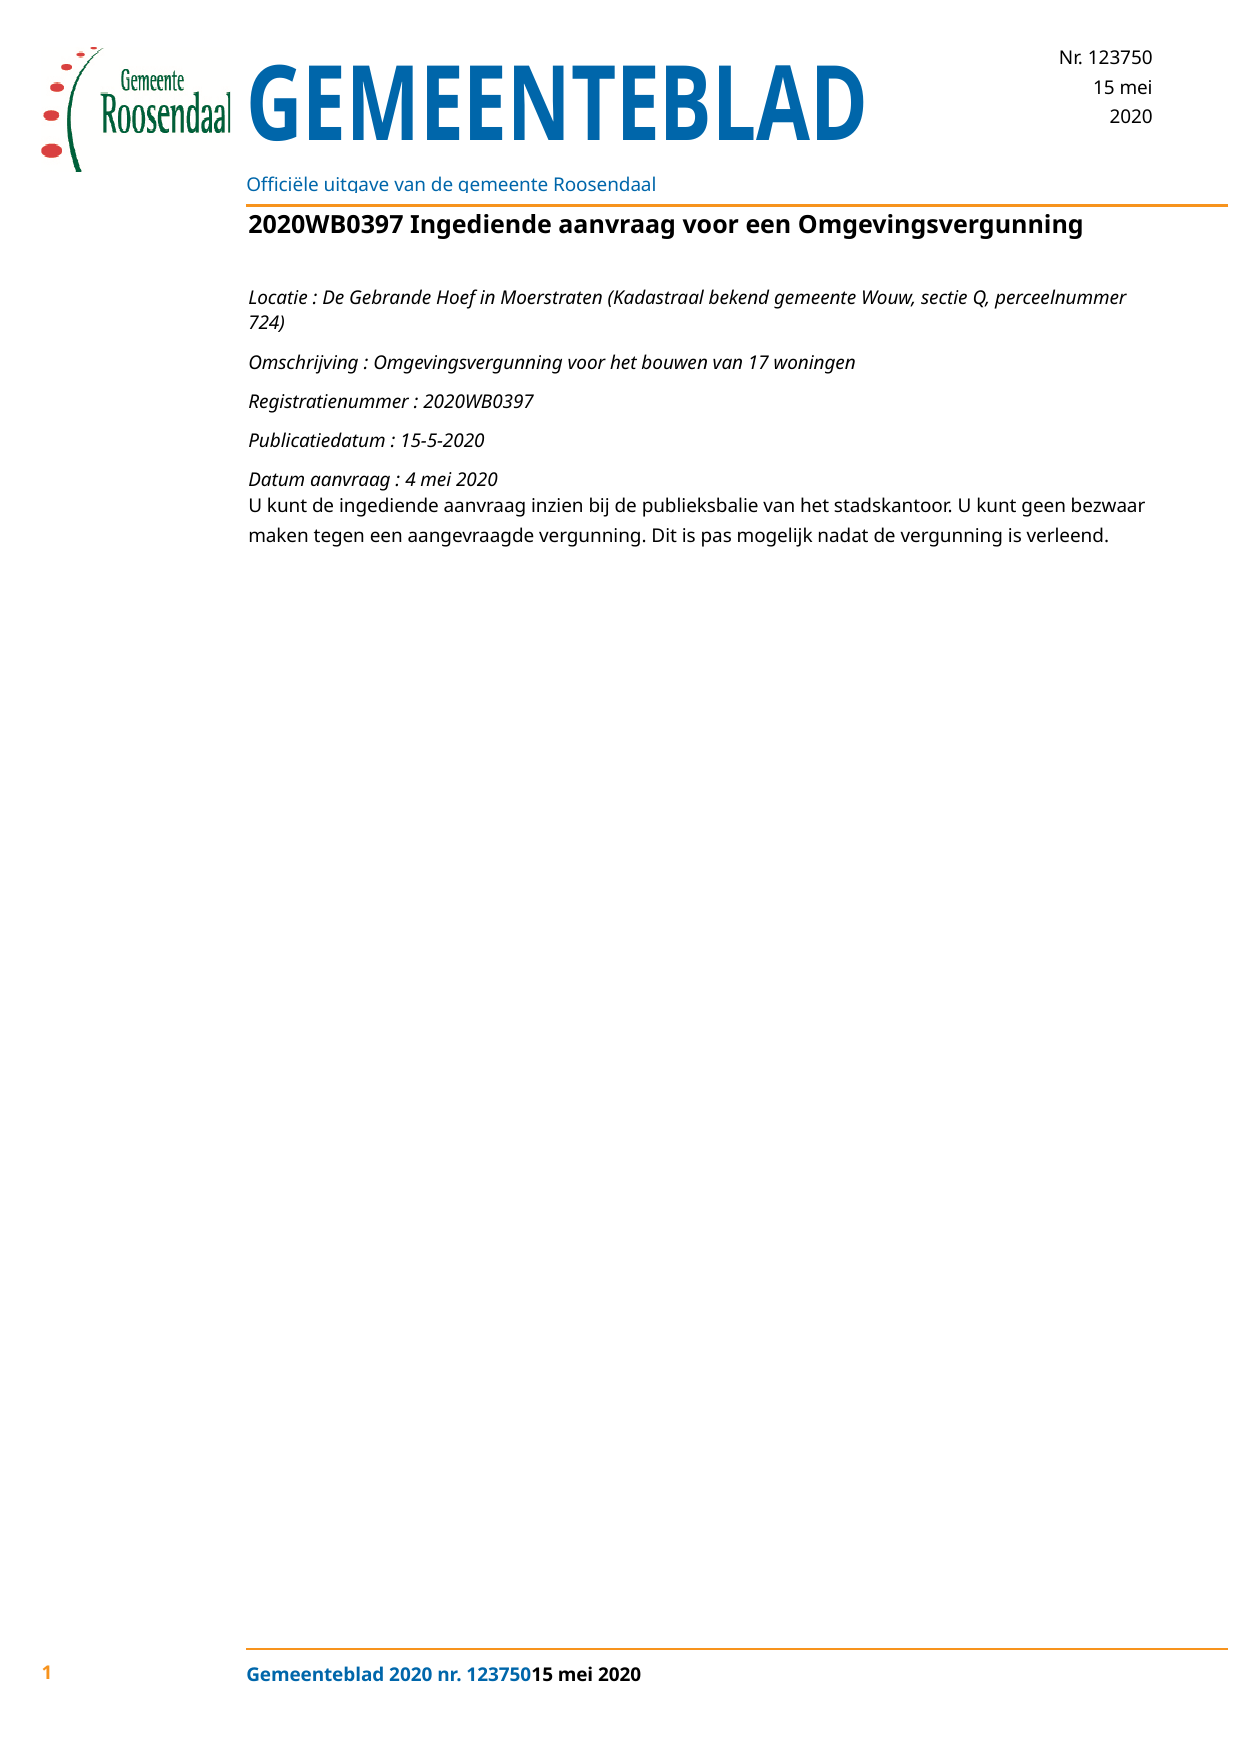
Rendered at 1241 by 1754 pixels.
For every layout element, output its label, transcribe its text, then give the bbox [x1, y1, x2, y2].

text 2020WB0397 Ingediende aanvraag voor een Omgevingsvergunning [248, 207, 1152, 241]
text Registratienummer : 2020WB0397 [248, 388, 1152, 414]
text Datum aanvraag : 4 mei 2020 [248, 467, 1152, 492]
text Omschrijving : Omgevingsvergunning voor het bouwen van 17 woningen [248, 349, 1152, 374]
text Publicatiedatum : 15-5-2020 [248, 427, 1152, 453]
text U kunt de ingediende aanvraag inzien bij de publieksbalie van het stadskantoor. U kunt geen bezwaar maken tegen een aangevraagde vergunning. Dit is pas mogelijk nadat de vergunning is verleend. [248, 492, 1152, 548]
picture [41, 47, 231, 172]
text Locatie : De Gebrande Hoef in Moerstraten (Kadastraal bekend gemeente Wouw, sectie Q, perceelnummer 724) [248, 284, 1152, 335]
